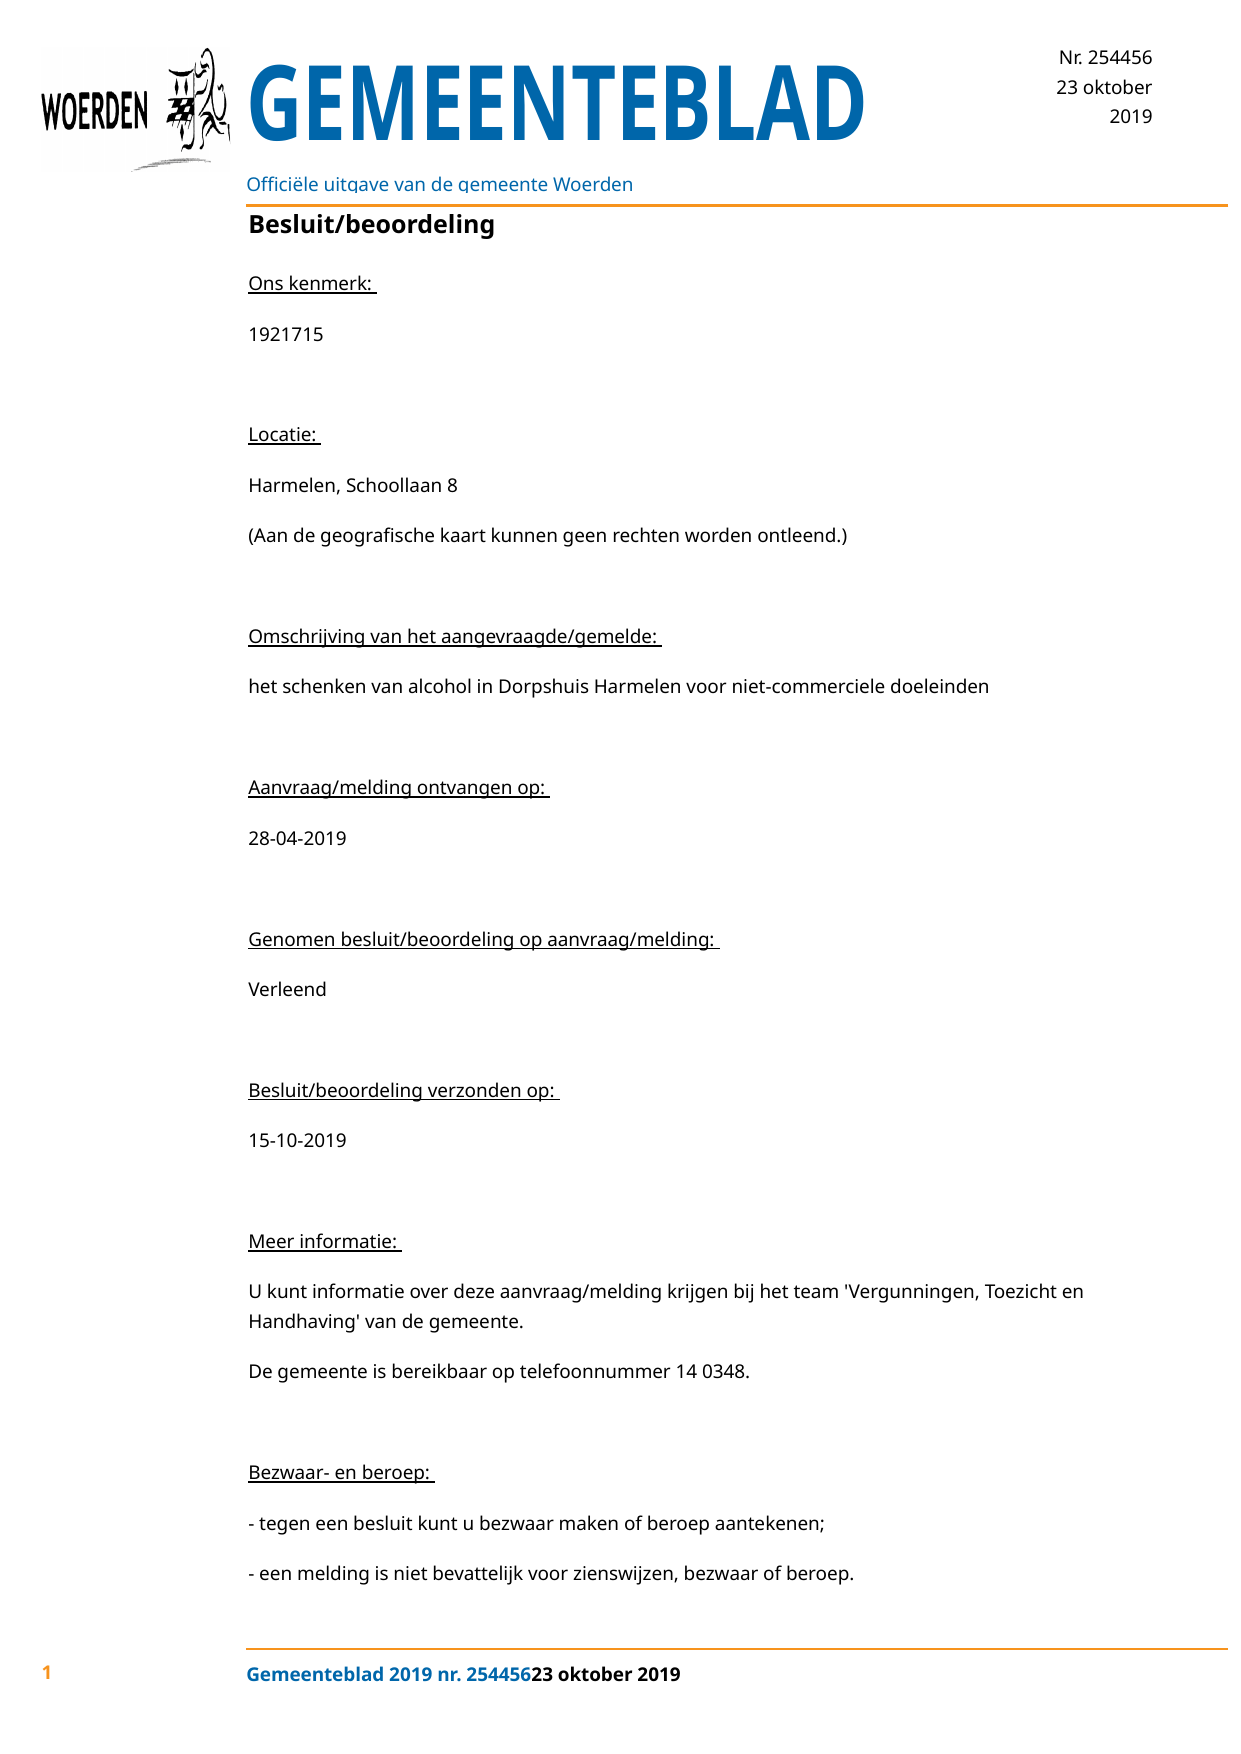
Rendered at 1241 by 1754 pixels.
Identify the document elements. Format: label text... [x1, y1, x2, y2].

text Meer informatie: [248, 1228, 1152, 1254]
text het schenken van alcohol in Dorpshuis Harmelen voor niet-commerciele doeleinden [248, 674, 1152, 699]
text De gemeente is bereikbaar op telefoonnummer 14 0348. [248, 1359, 1152, 1384]
text Aanvraag/melding ontvangen op: [248, 774, 1152, 800]
text Verleend [248, 976, 1152, 1002]
text Genomen besluit/beoordeling op aanvraag/melding: [248, 926, 1152, 951]
text 1921715 [248, 321, 1152, 346]
text Besluit/beoordeling [248, 207, 1152, 241]
text Bezwaar- en beroep: [248, 1459, 1152, 1485]
text 28-04-2019 [248, 825, 1152, 851]
text Harmelen, Schoollaan 8 [248, 472, 1152, 498]
text Ons kenmerk: [248, 270, 1152, 296]
picture [41, 47, 231, 172]
text (Aan de geografische kaart kunnen geen rechten worden ontleend.) [248, 522, 1152, 548]
text 15-10-2019 [248, 1127, 1152, 1153]
text - een melding is niet bevattelijk voor zienswijzen, bezwaar of beroep. [248, 1560, 1152, 1586]
text - tegen een besluit kunt u bezwaar maken of beroep aantekenen; [248, 1510, 1152, 1536]
text Locatie: [248, 422, 1152, 447]
text Besluit/beoordeling verzonden op: [248, 1077, 1152, 1103]
text U kunt informatie over deze aanvraag/melding krijgen bij het team 'Vergunningen, Toezicht en Handhaving' van de gemeente. [248, 1279, 1152, 1334]
text Omschrijving van het aangevraagde/gemelde: [248, 623, 1152, 649]
